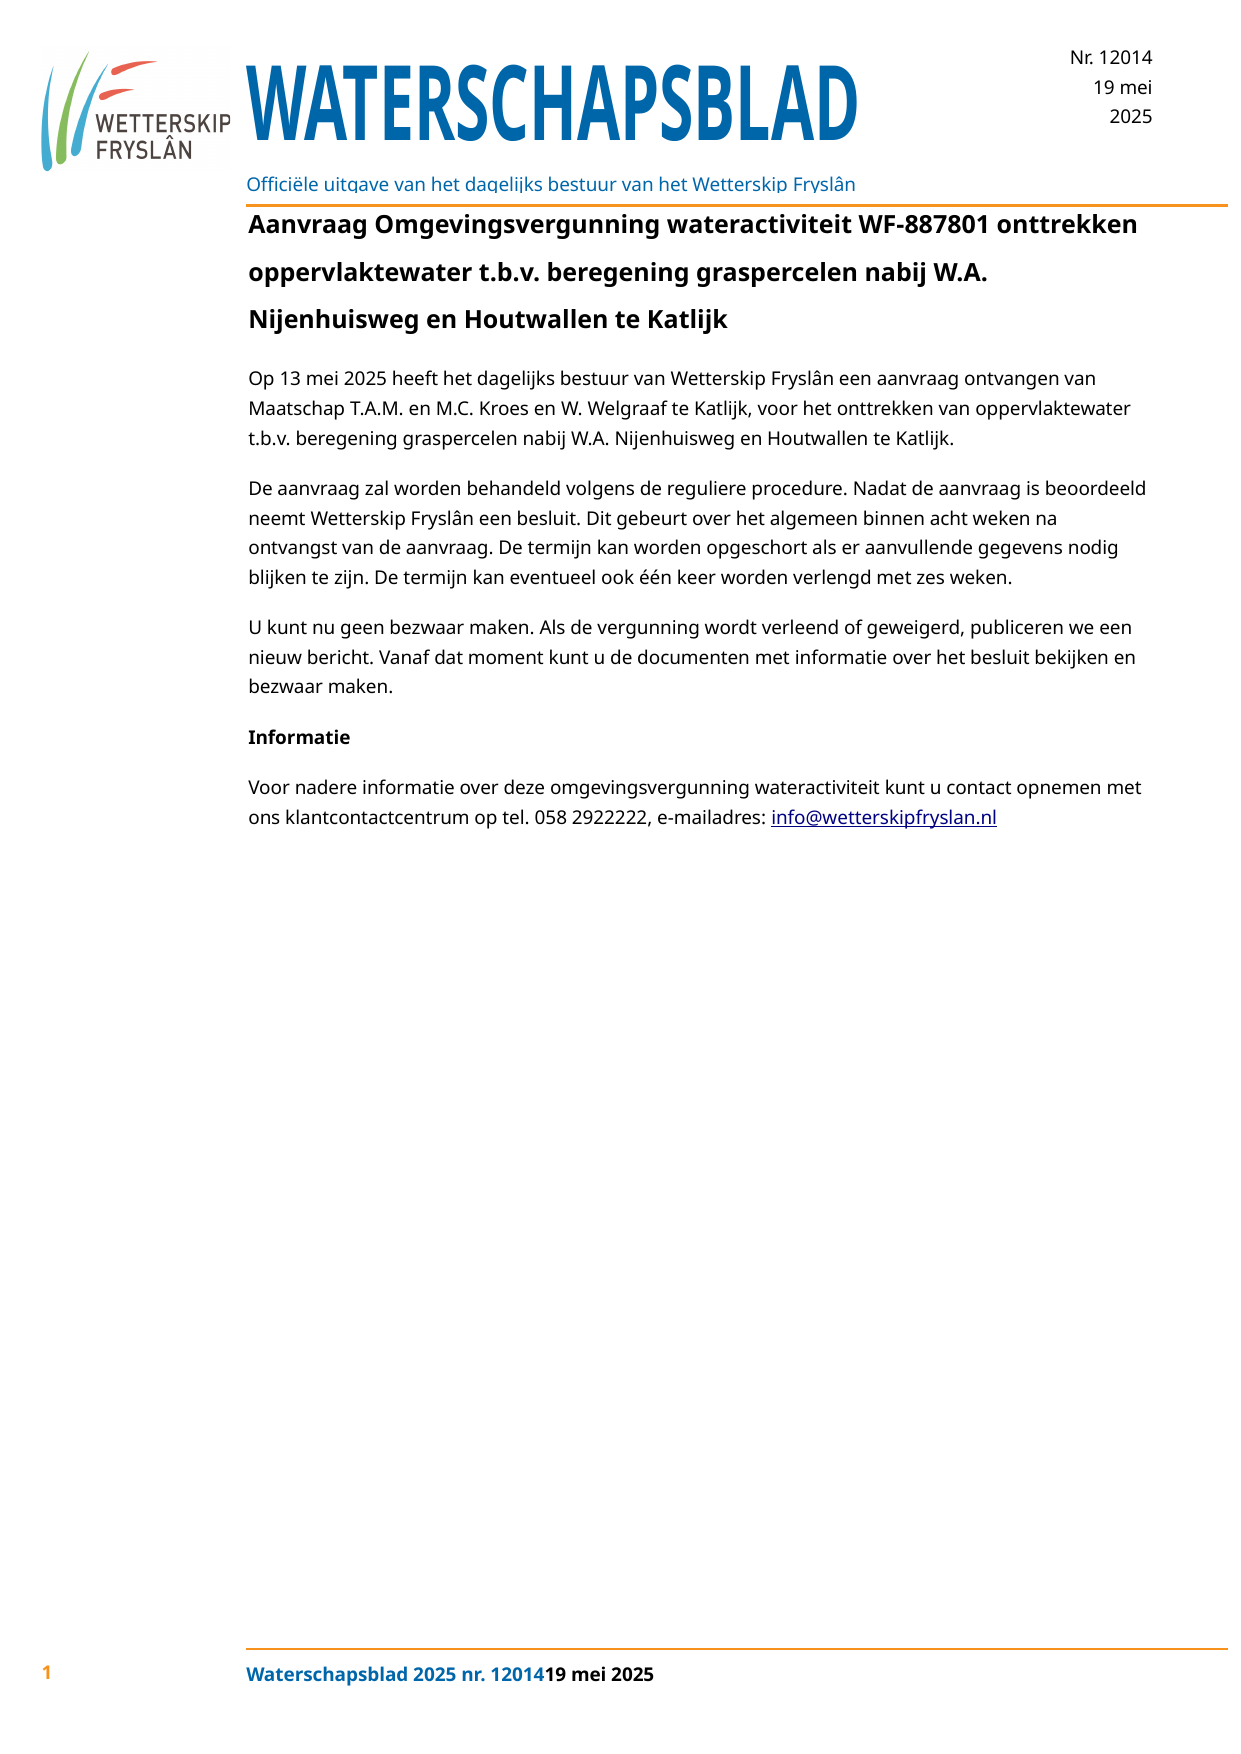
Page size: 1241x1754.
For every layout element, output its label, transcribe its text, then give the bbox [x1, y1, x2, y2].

picture [41, 47, 231, 172]
text Op 13 mei 2025 heeft het dagelijks bestuur van Wetterskip Fryslân een aanvraag ontvangen van Maatschap T.A.M. en M.C. Kroes en W. Welgraaf te Katlijk, voor het onttrekken van oppervlaktewater t.b.v. beregening graspercelen nabij W.A. Nijenhuisweg en Houtwallen te Katlijk. [248, 366, 1152, 450]
text Voor nadere informatie over deze omgevingsvergunning wateractiviteit kunt u contact opnemen met ons klantcontactcentrum op tel. 058 2922222, e-mailadres: info@wetterskipfryslan.nl [248, 774, 1152, 829]
text Informatie [248, 724, 1152, 749]
text De aanvraag zal worden behandeld volgens de reguliere procedure. Nadat de aanvraag is beoordeeld neemt Wetterskip Fryslân een besluit. Dit gebeurt over het algemeen binnen acht weken na ontvangst van de aanvraag. De termijn kan worden opgeschort als er aanvullende gegevens nodig blijken te zijn. De termijn kan eventueel ook één keer worden verlengd met zes weken. [248, 475, 1152, 589]
text Aanvraag Omgevingsvergunning wateractiviteit WF-887801 onttrekken oppervlaktewater t.b.v. beregening graspercelen nabij W.A. Nijenhuisweg en Houtwallen te Katlijk [248, 207, 1152, 336]
text U kunt nu geen bezwaar maken. Als de vergunning wordt verleend of geweigerd, publiceren we een nieuw bericht. Vanaf dat moment kunt u de documenten met informatie over het besluit bekijken en bezwaar maken. [248, 614, 1152, 699]
